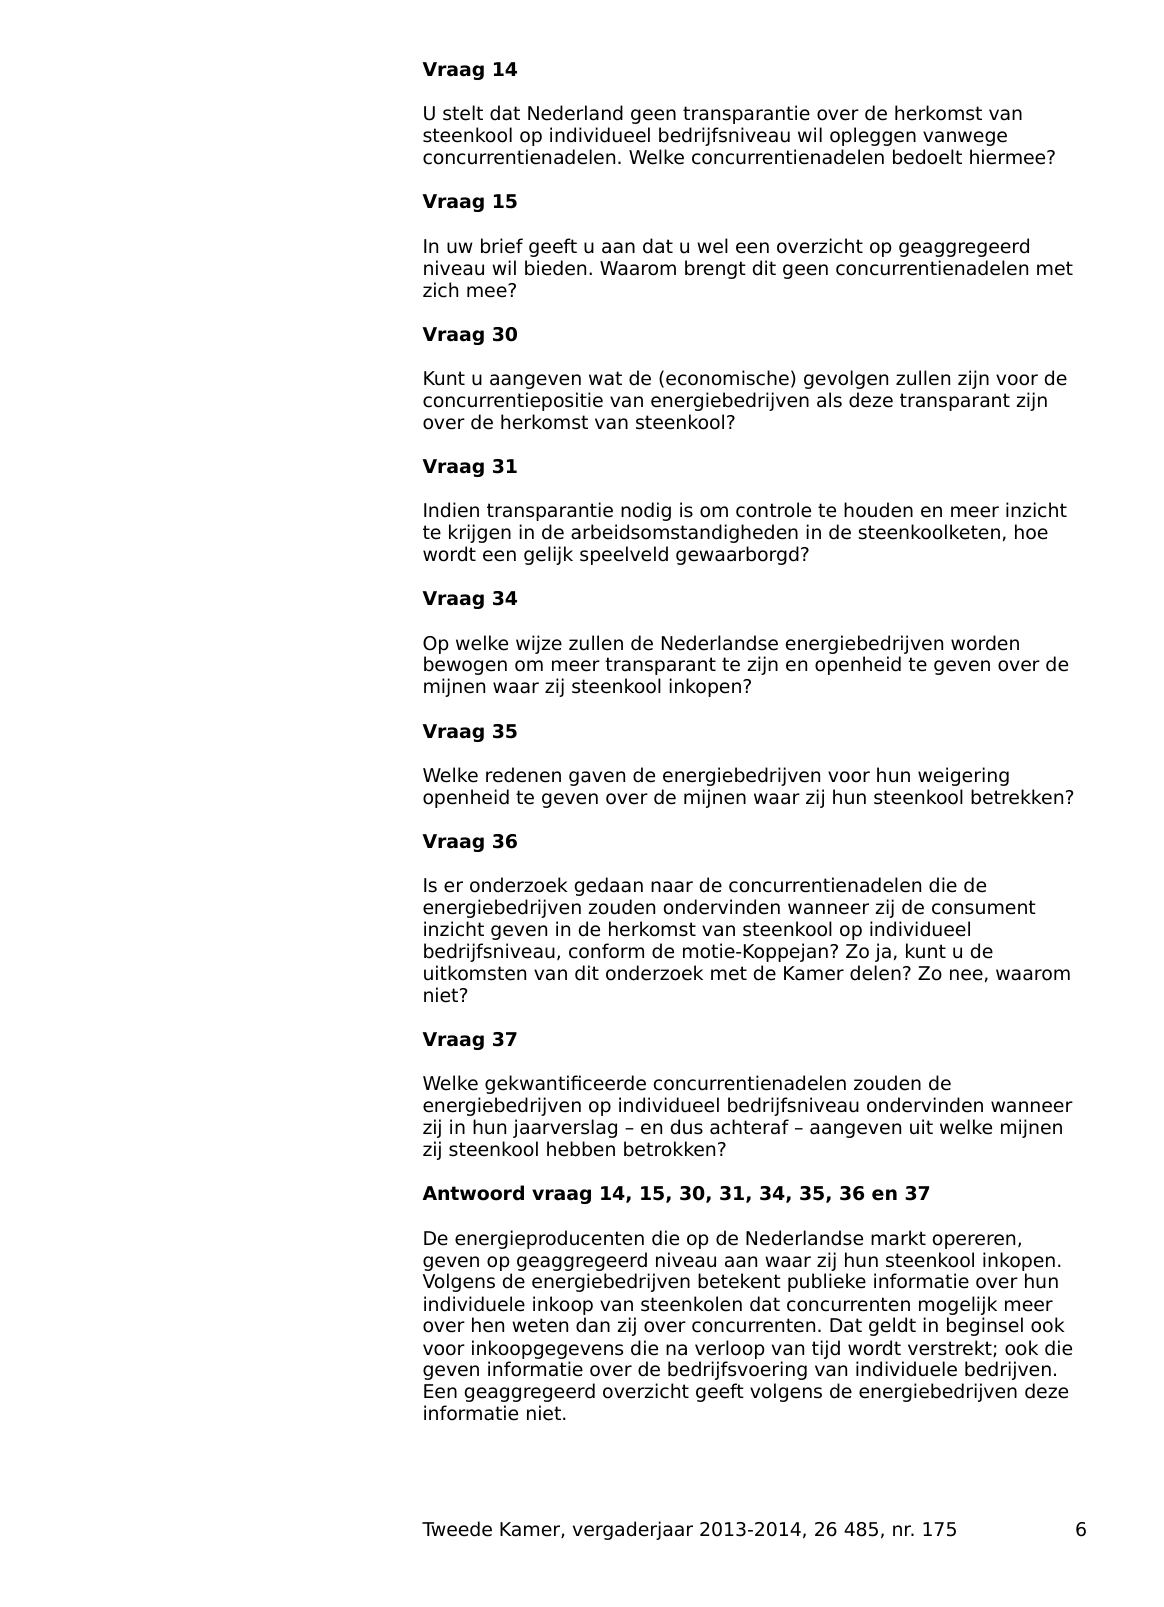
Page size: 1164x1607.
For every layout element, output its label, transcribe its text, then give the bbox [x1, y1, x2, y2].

text Is er onderzoek gedaan naar de concurrentienadelen die de energiebedrijven zouden ondervinden wanneer zij de consument inzicht geven in de herkomst van steenkool op individueel bedrijfsniveau, conform de motie-Koppejan? Zo ja, kunt u de uitkomsten van dit onderzoek met de Kamer delen? Zo nee, waarom niet? [422, 875, 1087, 1007]
text Op welke wijze zullen de Nederlandse energiebedrijven worden bewogen om meer transparant te zijn en openheid te geven over de mijnen waar zij steenkool inkopen? [422, 632, 1087, 698]
text In uw brief geeft u aan dat u wel een overzicht op geaggregeerd niveau wil bieden. Waarom brengt dit geen concurrentienadelen met zich mee? [422, 236, 1087, 301]
text Welke redenen gaven de energiebedrijven voor hun weigering openheid te geven over de mijnen waar zij hun steenkool betrekken? [422, 765, 1087, 809]
text Welke gekwantificeerde concurrentienadelen zouden de energiebedrijven op individueel bedrijfsniveau ondervinden wanneer zij in hun jaarverslag – en dus achteraf – aangeven uit welke mijnen zij steenkool hebben betrokken? [422, 1073, 1087, 1161]
subtitle Vraag 36 [422, 831, 1087, 853]
subtitle Vraag 37 [422, 1029, 1087, 1051]
text Indien transparantie nodig is om controle te houden en meer inzicht te krijgen in de arbeidsomstandigheden in de steenkoolketen, hoe wordt een gelijk speelveld gewaarborgd? [422, 500, 1087, 566]
subtitle Vraag 30 [422, 324, 1087, 346]
text Kunt u aangeven wat de (economische) gevolgen zullen zijn voor de concurrentiepositie van energiebedrijven als deze transparant zijn over de herkomst van steenkool? [422, 368, 1087, 434]
text U stelt dat Nederland geen transparantie over de herkomst van steenkool op individueel bedrijfsniveau wil opleggen vanwege concurrentienadelen. Welke concurrentienadelen bedoelt hiermee? [422, 103, 1087, 169]
subtitle Vraag 15 [422, 191, 1087, 213]
subtitle Vraag 34 [422, 588, 1087, 610]
subtitle Vraag 35 [422, 721, 1087, 742]
text De energieproducenten die op de Nederlandse markt opereren, geven op geaggregeerd niveau aan waar zij hun steenkool inkopen. Volgens de energiebedrijven betekent publieke informatie over hun individuele inkoop van steenkolen dat concurrenten mogelijk meer over hen weten dan zij over concurrenten. Dat geldt in beginsel ook voor inkoopgegevens die na verloop van tijd wordt verstrekt; ook die geven informatie over de bedrijfsvoering van individuele bedrijven. Een geaggregeerd overzicht geeft volgens de energiebedrijven deze informatie niet. [422, 1227, 1087, 1425]
subtitle Antwoord vraag 14, 15, 30, 31, 34, 35, 36 en 37 [422, 1183, 1087, 1205]
subtitle Vraag 14 [422, 59, 1087, 81]
subtitle Vraag 31 [422, 456, 1087, 478]
